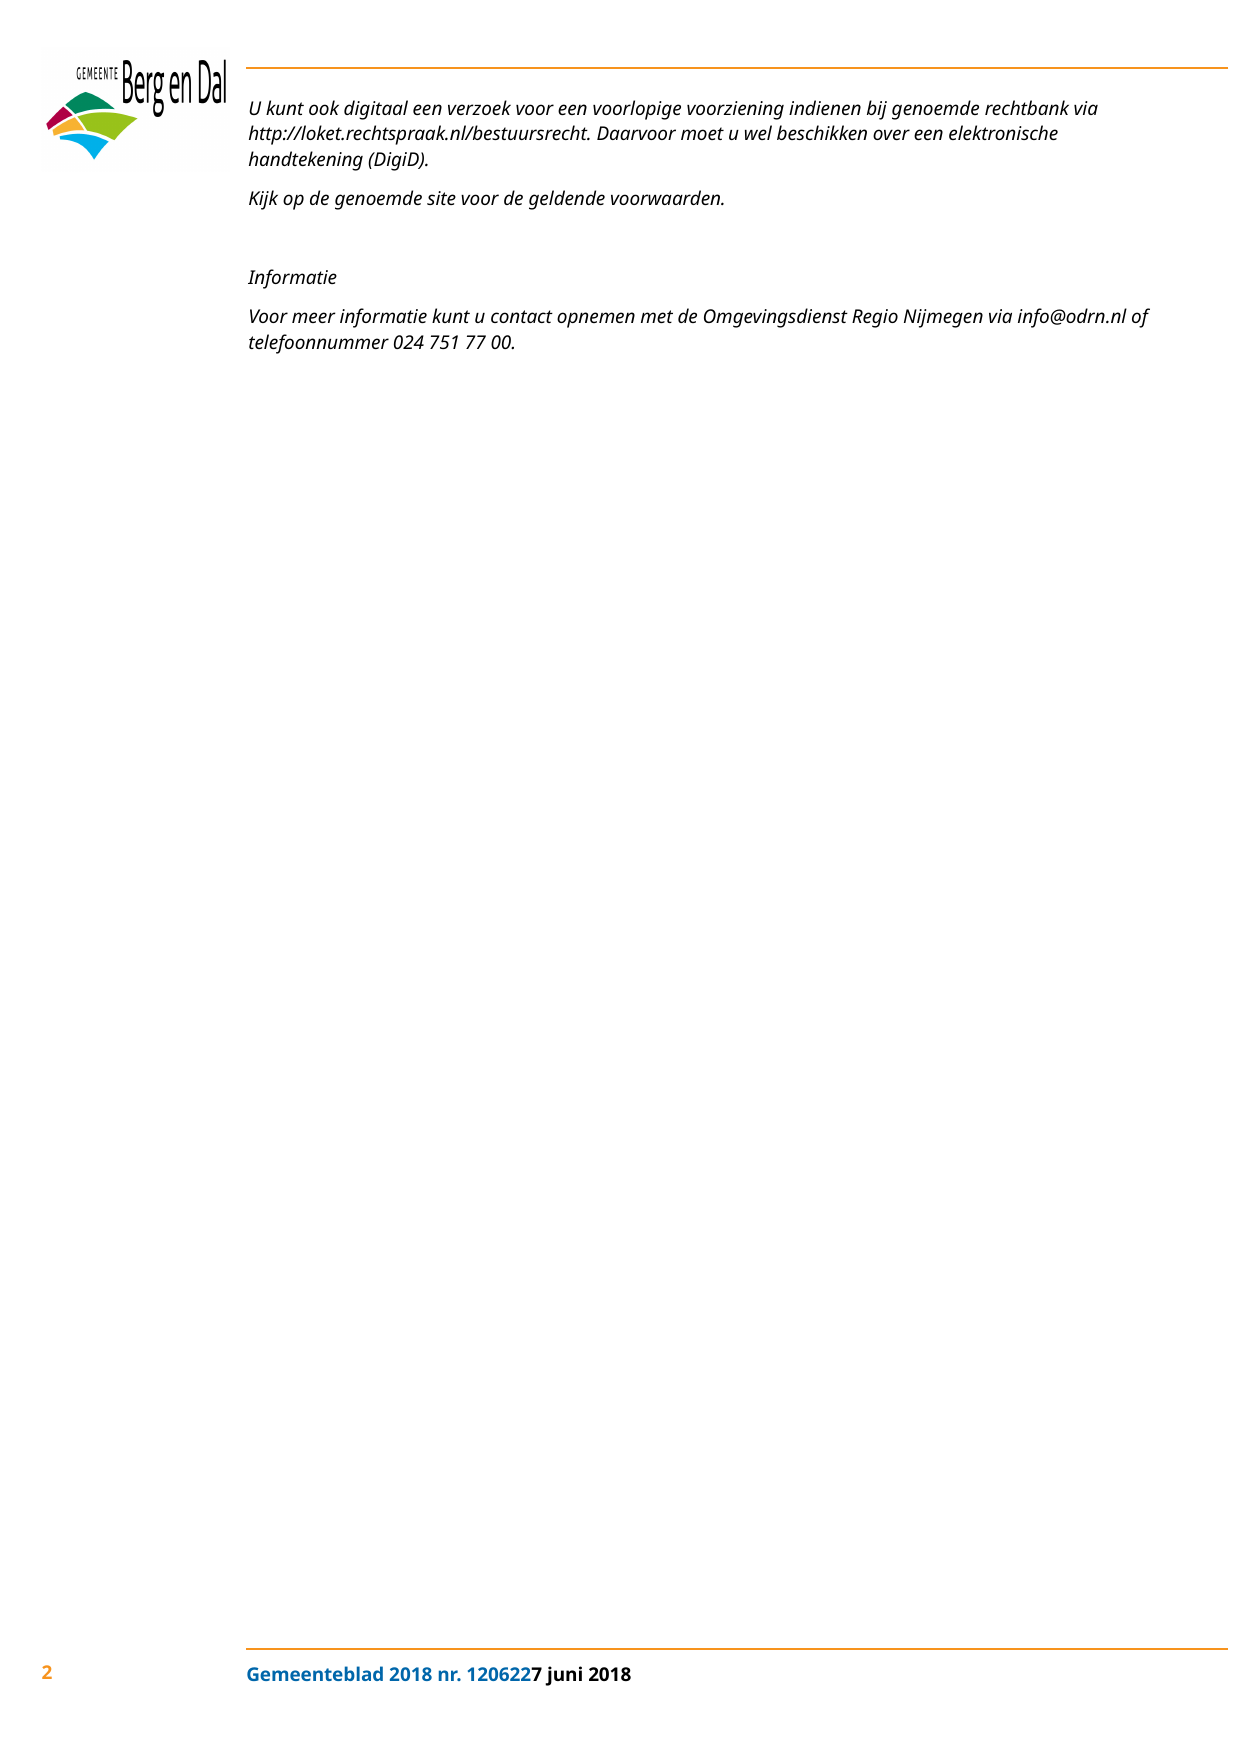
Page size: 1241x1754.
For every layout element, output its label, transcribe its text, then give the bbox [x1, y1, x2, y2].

text Voor meer informatie kunt u contact opnemen met de Omgevingsdienst Regio Nijmegen via info@odrn.nl of telefoonnummer 024 751 77 00. [248, 303, 1152, 355]
picture [41, 47, 231, 172]
text U kunt ook digitaal een verzoek voor een voorlopige voorziening indienen bij genoemde rechtbank via http://loket.rechtspraak.nl/bestuursrecht. Daarvoor moet u wel beschikken over een elektronische handtekening (DigiD). [248, 95, 1152, 172]
text Kijk op de genoemde site voor de geldende voorwaarden. [248, 186, 1152, 211]
text Informatie [248, 264, 1152, 290]
